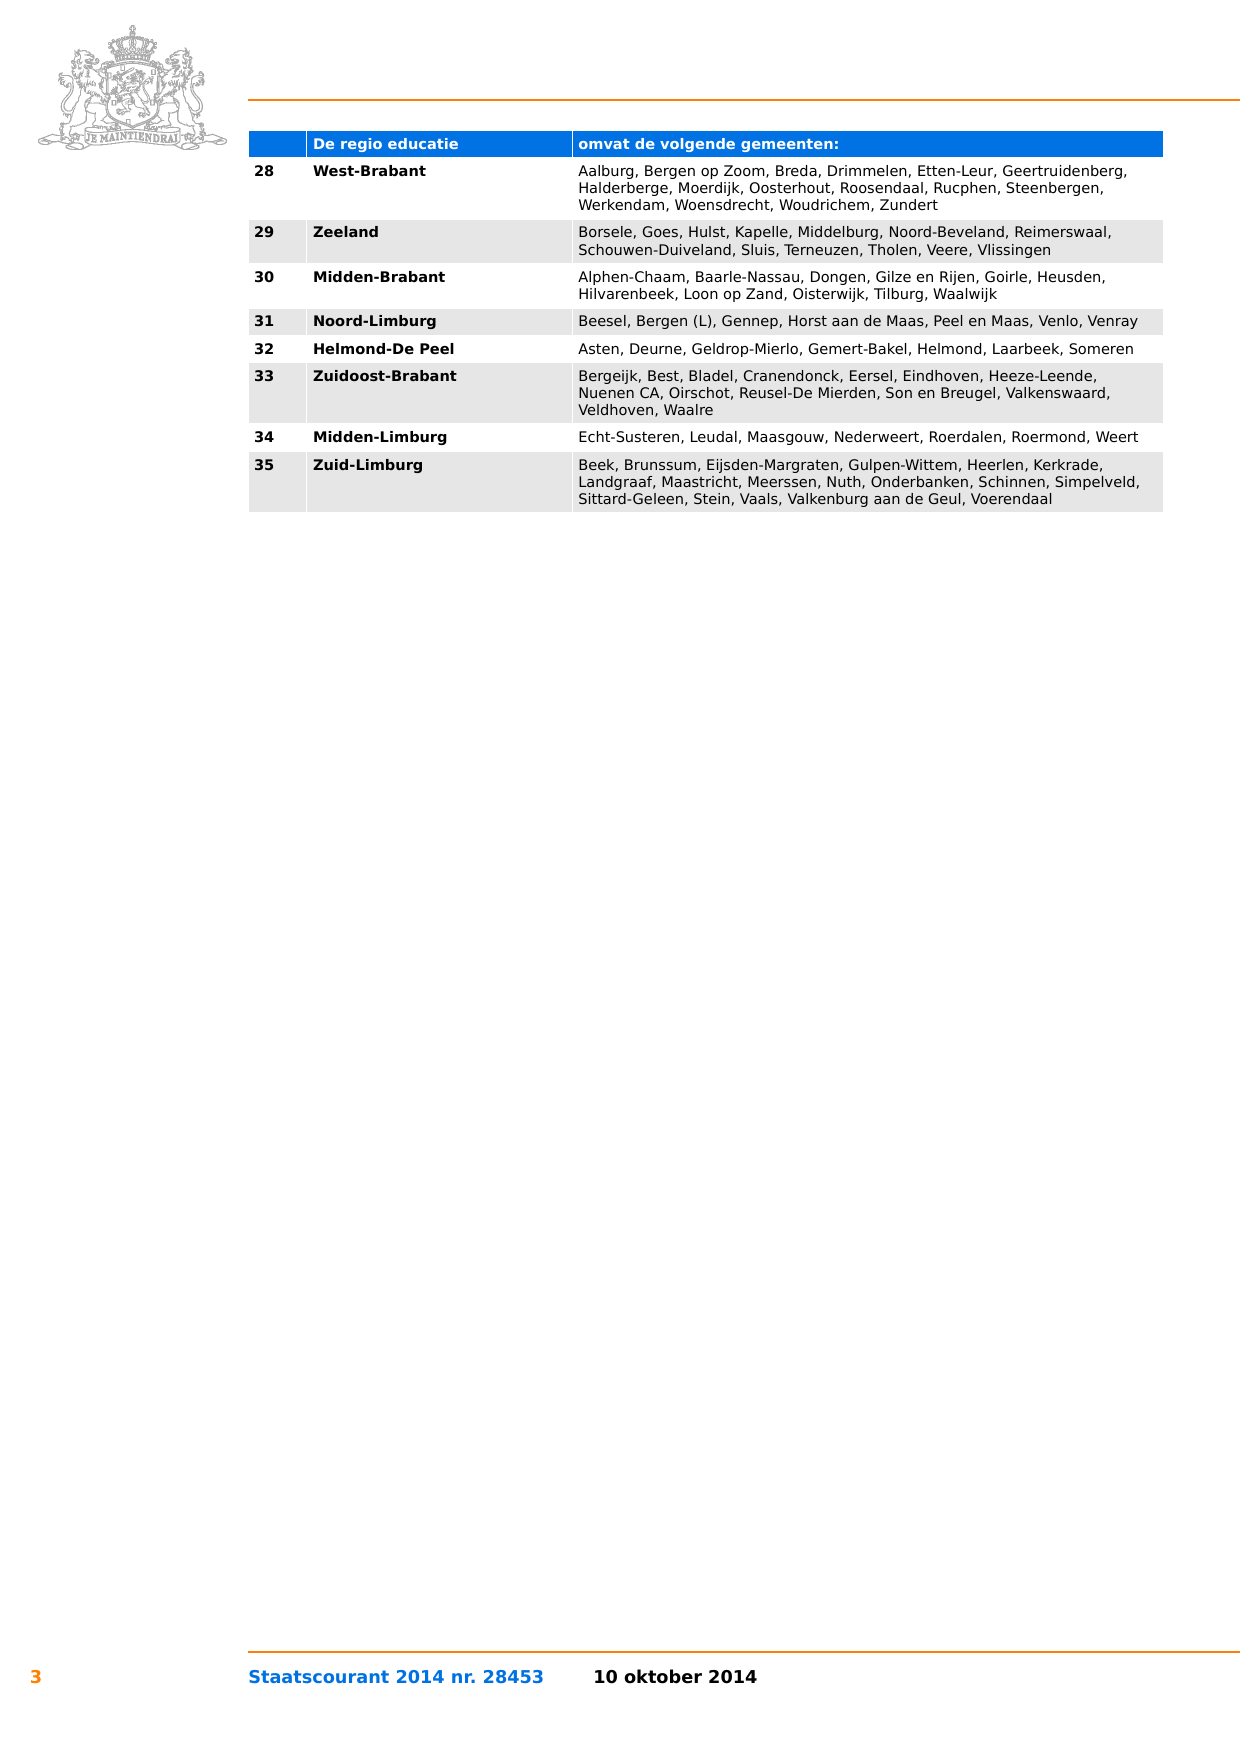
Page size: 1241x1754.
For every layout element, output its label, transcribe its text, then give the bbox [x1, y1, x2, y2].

table_cell Asten, Deurne, Geldrop-Mierlo, Gemert-Bakel, Helmond, Laarbeek, Someren [573, 336, 1163, 362]
table_header [249, 131, 306, 157]
table_cell Echt-Susteren, Leudal, Maasgouw, Nederweert, Roerdalen, Roermond, Weert [573, 425, 1163, 451]
table_cell Beek, Brunssum, Eijsden-Margraten, Gulpen-Wittem, Heerlen, Kerkrade, Landgraaf, Maastricht, Meerssen, Nuth, Onderbanken, Schinnen, Simpelveld, Sittard-Geleen, Stein, Vaals, Valkenburg aan de Geul, Voerendaal [573, 452, 1163, 512]
table_cell Zuid-Limburg [307, 452, 572, 512]
table_cell Aalburg, Bergen op Zoom, Breda, Drimmelen, Etten-Leur, Geertruidenberg, Halderberge, Moerdijk, Oosterhout, Roosendaal, Rucphen, Steenbergen, Werkendam, Woensdrecht, Woudrichem, Zundert [573, 158, 1163, 219]
table_cell Alphen-Chaam, Baarle-Nassau, Dongen, Gilze en Rijen, Goirle, Heusden, Hilvarenbeek, Loon op Zand, Oisterwijk, Tilburg, Waalwijk [573, 264, 1163, 307]
table_cell Bergeijk, Best, Bladel, Cranendonck, Eersel, Eindhoven, Heeze-Leende, Nuenen CA, Oirschot, Reusel-De Mierden, Son en Breugel, Valkenswaard, Veldhoven, Waalre [573, 363, 1163, 423]
table_cell Beesel, Bergen (L), Gennep, Horst aan de Maas, Peel en Maas, Venlo, Venray [573, 309, 1163, 335]
table_cell 35 [249, 452, 306, 512]
table_header omvat de volgende gemeenten: [573, 131, 1163, 157]
table_cell Borsele, Goes, Hulst, Kapelle, Middelburg, Noord-Beveland, Reimerswaal, Schouwen-Duiveland, Sluis, Terneuzen, Tholen, Veere, Vlissingen [573, 220, 1163, 263]
table_cell Zeeland [307, 220, 572, 263]
table_cell Helmond-De Peel [307, 336, 572, 362]
table_cell 28 [249, 158, 306, 219]
table_cell Midden-Limburg [307, 425, 572, 451]
picture [38, 25, 227, 150]
table_cell 30 [249, 264, 306, 307]
table_cell Noord-Limburg [307, 309, 572, 335]
table_cell 34 [249, 425, 306, 451]
table_cell Zuidoost-Brabant [307, 363, 572, 423]
table_cell 31 [249, 309, 306, 335]
table_cell West-Brabant [307, 158, 572, 219]
table_cell Midden-Brabant [307, 264, 572, 307]
table_cell 32 [249, 336, 306, 362]
table_cell 29 [249, 220, 306, 263]
table_header De regio educatie [307, 131, 572, 157]
table_cell 33 [249, 363, 306, 423]
